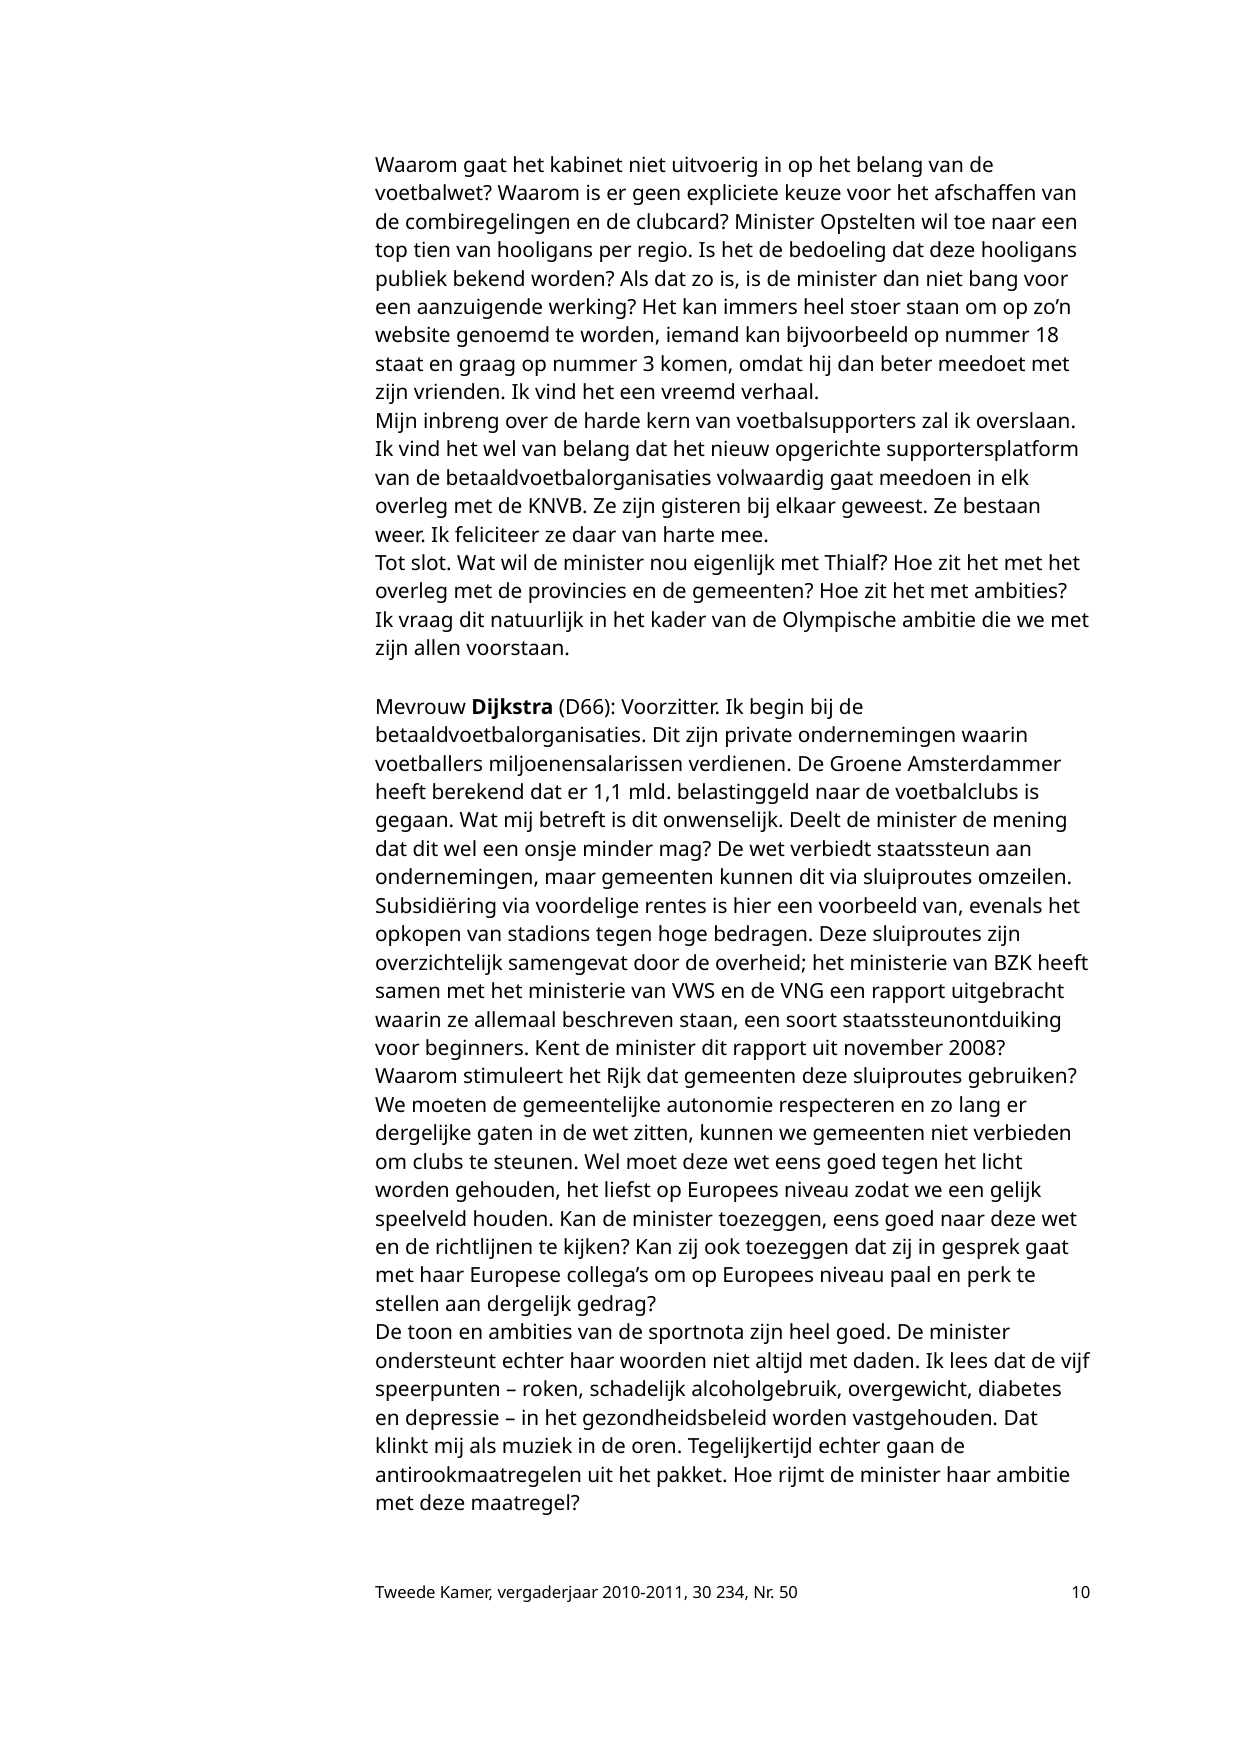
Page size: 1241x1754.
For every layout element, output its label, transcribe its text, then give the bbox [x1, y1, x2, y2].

text De toon en ambities van de sportnota zijn heel goed. De minister ondersteunt echter haar woorden niet altijd met daden. Ik lees dat de vijf speerpunten – roken, schadelijk alcoholgebruik, overgewicht, diabetes en depressie – in het gezondheidsbeleid worden vastgehouden. Dat klinkt mij als muziek in de oren. Tegelijkertijd echter gaan de antirookmaatregelen uit het pakket. Hoe rijmt de minister haar ambitie met deze maatregel? [375, 1317, 1090, 1517]
text Tot slot. Wat wil de minister nou eigenlijk met Thialf? Hoe zit het met het overleg met de provincies en de gemeenten? Hoe zit het met ambities? Ik vraag dit natuurlijk in het kader van de Olympische ambitie die we met zijn allen voorstaan. [375, 548, 1090, 662]
text Mijn inbreng over de harde kern van voetbalsupporters zal ik overslaan. Ik vind het wel van belang dat het nieuw opgerichte supportersplatform van de betaaldvoetbalorganisaties volwaardig gaat meedoen in elk overleg met de KNVB. Ze zijn gisteren bij elkaar geweest. Ze bestaan weer. Ik feliciteer ze daar van harte mee. [375, 406, 1090, 548]
text Mevrouw Dijkstra (D66): Voorzitter. Ik begin bij de betaaldvoetbalorganisaties. Dit zijn private ondernemingen waarin voetballers miljoenensalarissen verdienen. De Groene Amsterdammer heeft berekend dat er 1,1 mld. belastinggeld naar de voetbalclubs is gegaan. Wat mij betreft is dit onwenselijk. Deelt de minister de mening dat dit wel een onsje minder mag? De wet verbiedt staatssteun aan ondernemingen, maar gemeenten kunnen dit via sluiproutes omzeilen. Subsidiëring via voordelige rentes is hier een voorbeeld van, evenals het opkopen van stadions tegen hoge bedragen. Deze sluiproutes zijn overzichtelijk samengevat door de overheid; het ministerie van BZK heeft samen met het ministerie van VWS en de VNG een rapport uitgebracht waarin ze allemaal beschreven staan, een soort staatssteunontduiking voor beginners. Kent de minister dit rapport uit november 2008? Waarom stimuleert het Rijk dat gemeenten deze sluiproutes gebruiken? We moeten de gemeentelijke autonomie respecteren en zo lang er dergelijke gaten in de wet zitten, kunnen we gemeenten niet verbieden om clubs te steunen. Wel moet deze wet eens goed tegen het licht worden gehouden, het liefst op Europees niveau zodat we een gelijk speelveld houden. Kan de minister toezeggen, eens goed naar deze wet en de richtlijnen te kijken? Kan zij ook toezeggen dat zij in gesprek gaat met haar Europese collega’s om op Europees niveau paal en perk te stellen aan dergelijk gedrag? [375, 692, 1090, 1317]
text Waarom gaat het kabinet niet uitvoerig in op het belang van de voetbalwet? Waarom is er geen expliciete keuze voor het afschaffen van de combiregelingen en de clubcard? Minister Opstelten wil toe naar een top tien van hooligans per regio. Is het de bedoeling dat deze hooligans publiek bekend worden? Als dat zo is, is de minister dan niet bang voor een aanzuigende werking? Het kan immers heel stoer staan om op zo’n website genoemd te worden, iemand kan bijvoorbeeld op nummer 18 staat en graag op nummer 3 komen, omdat hij dan beter meedoet met zijn vrienden. Ik vind het een vreemd verhaal. [375, 150, 1090, 406]
